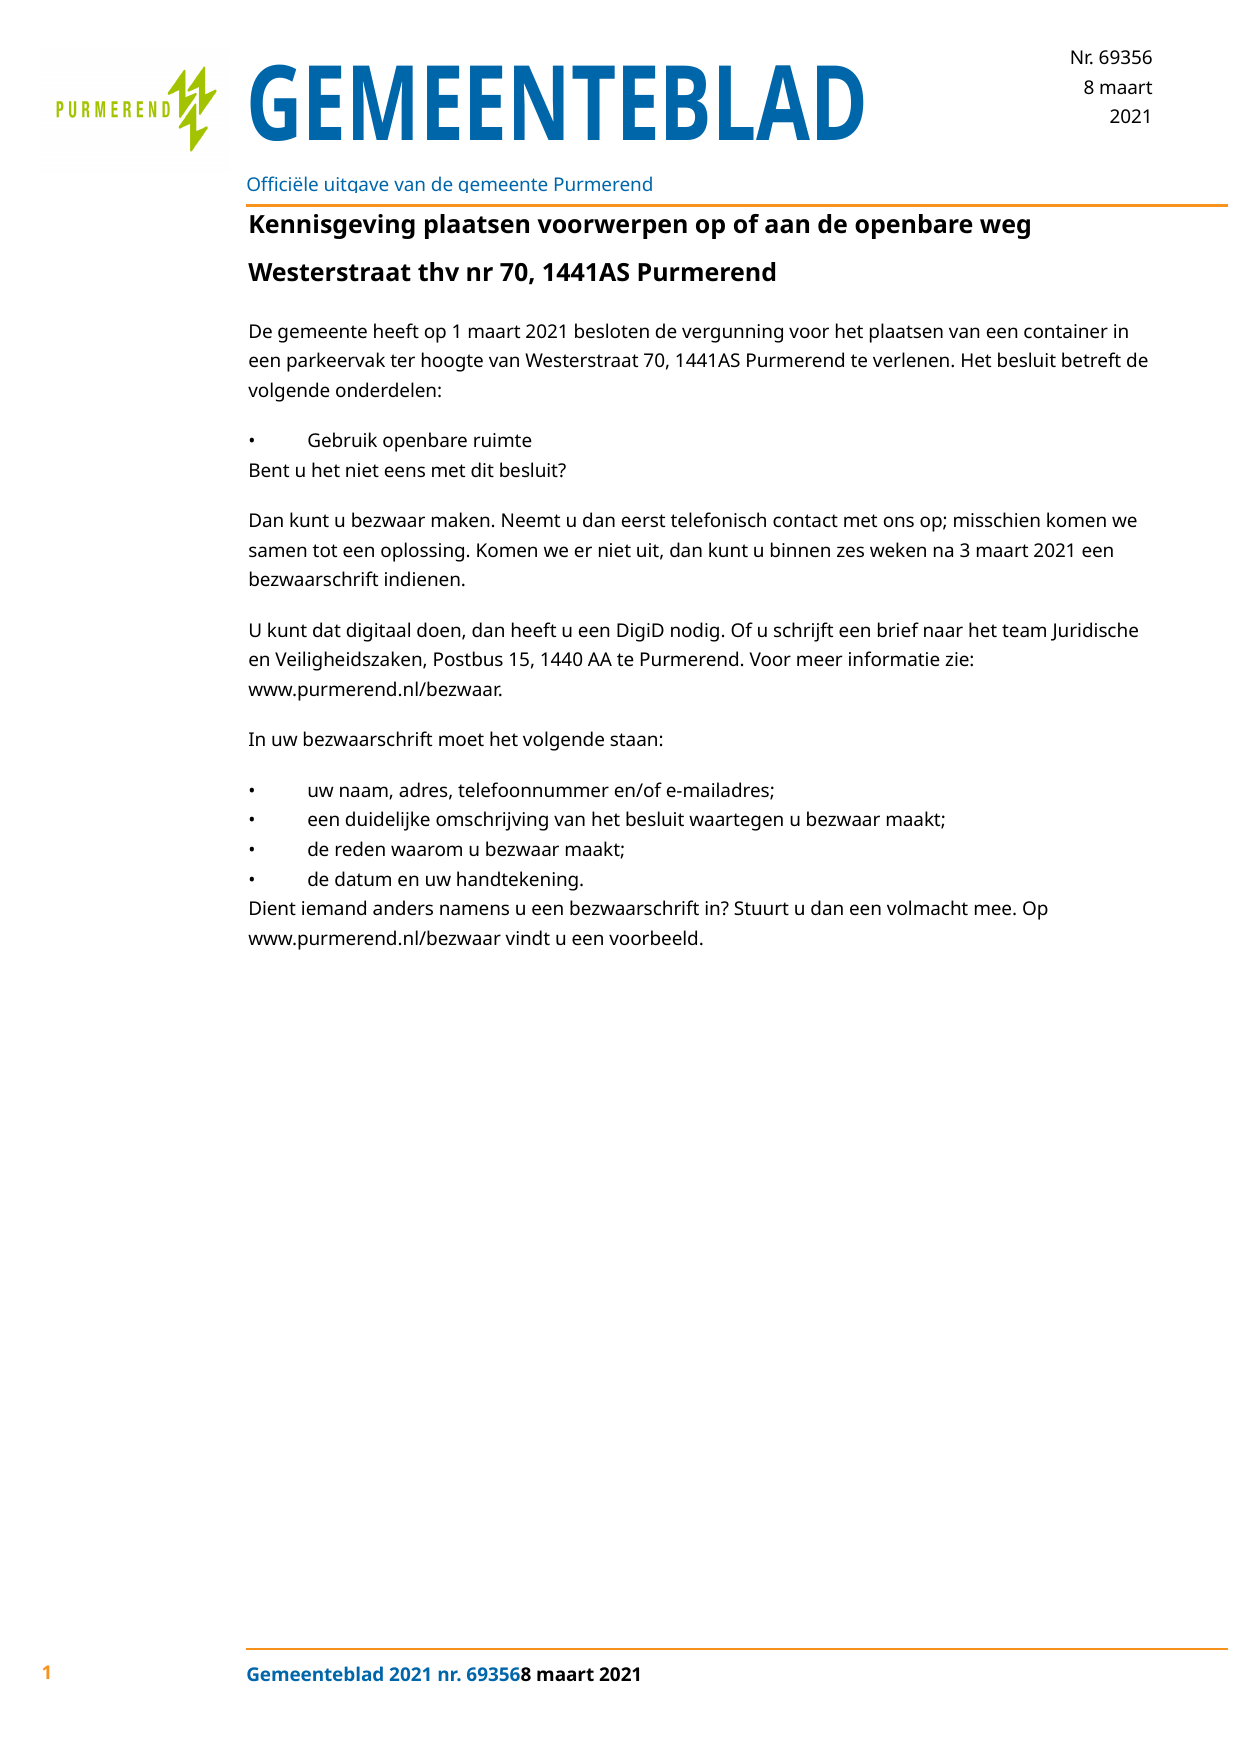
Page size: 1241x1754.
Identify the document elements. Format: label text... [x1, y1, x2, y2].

text In uw bezwaarschrift moet het volgende staan: [248, 727, 1152, 752]
picture [41, 47, 231, 172]
list de reden waarom u bezwaar maakt; [248, 836, 1152, 862]
text Dient iemand anders namens u een bezwaarschrift in? Stuurt u dan een volmacht mee. Op www.purmerend.nl/bezwaar vindt u een voorbeeld. [248, 895, 1152, 951]
list Gebruik openbare ruimte [248, 427, 1152, 453]
text Bent u het niet eens met dit besluit? [248, 457, 1152, 483]
list uw naam, adres, telefoonnummer en/of e-mailadres; [248, 777, 1152, 803]
list de datum en uw handtekening. [248, 866, 1152, 892]
text U kunt dat digitaal doen, dan heeft u een DigiD nodig. Of u schrijft een brief naar het team Juridische en Veiligheidszaken, Postbus 15, 1440 AA te Purmerend. Voor meer informatie zie: www.purmerend.nl/bezwaar. [248, 617, 1152, 702]
list een duidelijke omschrijving van het besluit waartegen u bezwaar maakt; [248, 807, 1152, 832]
text Kennisgeving plaatsen voorwerpen op of aan de openbare weg Westerstraat thv nr 70, 1441AS Purmerend [248, 207, 1152, 288]
text De gemeente heeft op 1 maart 2021 besloten de vergunning voor het plaatsen van een container in een parkeervak ter hoogte van Westerstraat 70, 1441AS Purmerend te verlenen. Het besluit betreft de volgende onderdelen: [248, 318, 1152, 403]
text Dan kunt u bezwaar maken. Neemt u dan eerst telefonisch contact met ons op; misschien komen we samen tot een oplossing. Komen we er niet uit, dan kunt u binnen zes weken na 3 maart 2021 een bezwaarschrift indienen. [248, 507, 1152, 592]
